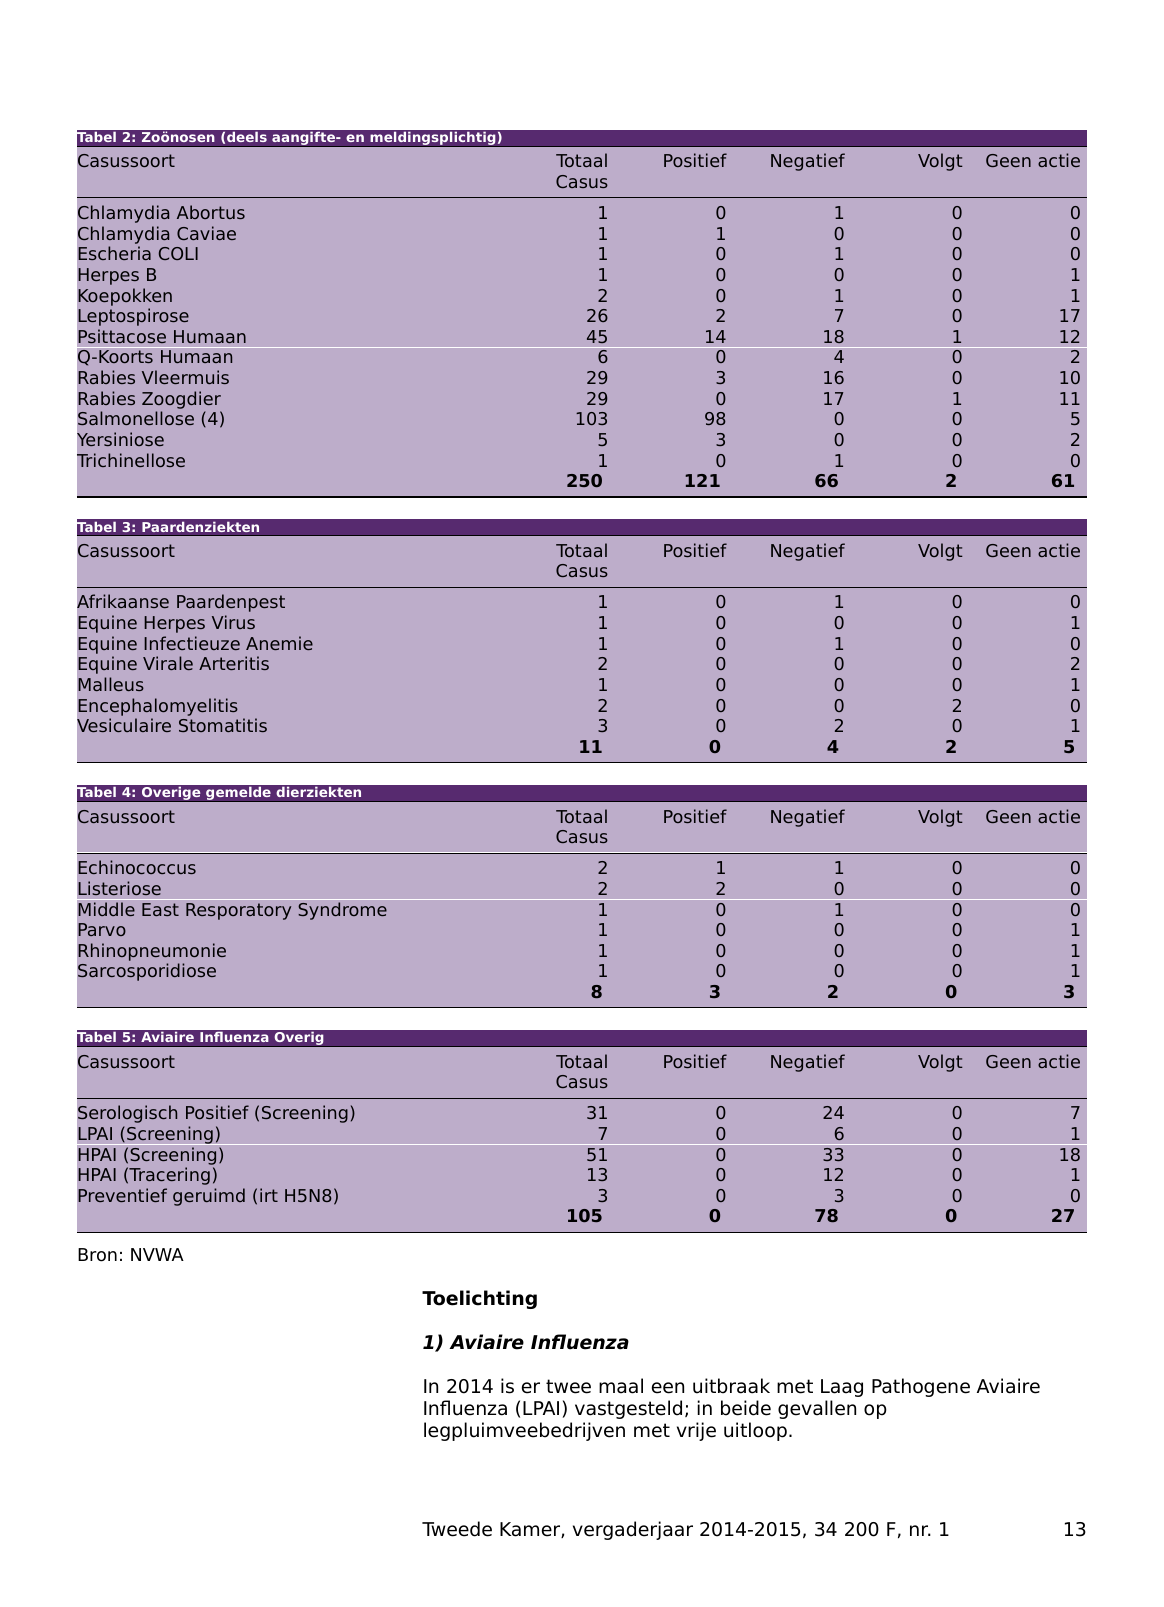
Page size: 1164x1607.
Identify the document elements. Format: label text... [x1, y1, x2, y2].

table_cell 0 [614, 1124, 732, 1144]
table_cell LPAI (Screening) [77, 1124, 496, 1144]
table_cell 0 [614, 389, 732, 409]
table_cell 0 [969, 900, 1087, 920]
table_cell Casussoort [77, 802, 496, 852]
table_cell 2 [496, 654, 614, 675]
table_header Tabel 5: Aviaire Influenza Overig [77, 1030, 1087, 1046]
table_cell 0 [614, 348, 732, 368]
table_cell Geen actie [969, 536, 1087, 587]
table_cell Echinococcus [77, 854, 496, 879]
table_cell 0 [850, 588, 968, 613]
table_cell 3 [614, 430, 732, 451]
table_cell 0 [614, 451, 732, 471]
table_cell 3 [496, 1186, 614, 1206]
table_cell Malleus [77, 675, 496, 696]
table_cell Escheria COLI [77, 244, 496, 265]
table_cell 6 [496, 348, 614, 368]
table_cell 5 [969, 737, 1087, 762]
table_cell Equine Herpes Virus [77, 613, 496, 634]
table_cell HPAI (Tracering) [77, 1165, 496, 1186]
table_cell Casussoort [77, 147, 496, 197]
table_cell 5 [969, 409, 1087, 430]
table_cell 0 [732, 879, 850, 899]
table_cell 0 [614, 675, 732, 696]
table_cell 0 [614, 1099, 732, 1124]
table_cell Psittacose Humaan [77, 327, 496, 347]
table_cell 4 [732, 348, 850, 368]
table_cell 1 [614, 854, 732, 879]
table_cell 1 [496, 224, 614, 244]
table_cell Parvo [77, 920, 496, 941]
table_cell Volgt [850, 147, 968, 197]
table_cell Trichinellose [77, 451, 496, 471]
table_cell 2 [496, 696, 614, 716]
table_cell 0 [850, 306, 968, 327]
table_cell 26 [496, 306, 614, 327]
table_cell 1 [496, 244, 614, 265]
table_cell 0 [614, 1206, 732, 1232]
table_cell 1 [496, 941, 614, 961]
table_cell 2 [614, 879, 732, 899]
table_cell 2 [496, 879, 614, 899]
table_cell 1 [496, 613, 614, 634]
table_cell 0 [850, 409, 968, 430]
table_cell Bron: NVWA [77, 1233, 1087, 1265]
table_cell [77, 737, 496, 762]
table_cell 0 [850, 348, 968, 368]
table_cell 0 [614, 265, 732, 286]
table_cell 0 [850, 451, 968, 471]
table_cell 0 [850, 368, 968, 389]
table_cell Positief [614, 1047, 732, 1098]
table_cell Encephalomyelitis [77, 696, 496, 716]
table_cell 0 [850, 265, 968, 286]
table_cell 0 [850, 920, 968, 941]
table_cell 0 [969, 634, 1087, 654]
table_cell 0 [850, 1145, 968, 1165]
table_cell 7 [969, 1099, 1087, 1124]
table_cell 0 [850, 1165, 968, 1186]
table_cell 2 [496, 854, 614, 879]
table_cell 0 [850, 244, 968, 265]
table_cell 103 [496, 409, 614, 430]
table_cell 2 [732, 716, 850, 737]
text In 2014 is er twee maal een uitbraak met Laag Pathogene Aviaire Influenza (LPAI) vastgesteld; in beide gevallen op legpluimveebedrijven met vrije uitloop. [422, 1376, 1087, 1442]
table_cell 0 [732, 675, 850, 696]
table_cell Chlamydia Abortus [77, 198, 496, 224]
table_cell 16 [732, 368, 850, 389]
table_cell 2 [850, 737, 968, 762]
table_cell Geen actie [969, 1047, 1087, 1098]
table_cell 12 [732, 1165, 850, 1186]
table_cell 1 [614, 224, 732, 244]
table_cell 1 [732, 244, 850, 265]
table_cell Volgt [850, 536, 968, 587]
table_cell 0 [969, 224, 1087, 244]
table_cell 29 [496, 368, 614, 389]
table_cell 7 [496, 1124, 614, 1144]
table_cell Casussoort [77, 536, 496, 587]
table_cell 1 [969, 286, 1087, 306]
table_cell 0 [614, 1186, 732, 1206]
table_cell 121 [614, 471, 732, 496]
table_cell Positief [614, 147, 732, 197]
table_cell 2 [969, 430, 1087, 451]
table_cell 27 [969, 1206, 1087, 1232]
table_cell 0 [732, 654, 850, 675]
table_cell 61 [969, 471, 1087, 496]
table_cell 1 [969, 675, 1087, 696]
table_cell 0 [614, 961, 732, 982]
table_cell 1 [496, 961, 614, 982]
table_cell 1 [732, 900, 850, 920]
table_cell 8 [496, 982, 614, 1007]
table_cell [77, 1206, 496, 1232]
table_cell 31 [496, 1099, 614, 1124]
table_header Tabel 2: Zoönosen (deels aangifte- en meldingsplichtig) [77, 130, 1087, 146]
table_cell 5 [496, 430, 614, 451]
table_header Tabel 4: Overige gemelde dierziekten [77, 785, 1087, 801]
table_cell 0 [850, 430, 968, 451]
table_cell 1 [732, 854, 850, 879]
table_cell Volgt [850, 802, 968, 852]
table_cell Negatief [732, 802, 850, 852]
table_cell 1 [732, 451, 850, 471]
table_cell 2 [732, 982, 850, 1007]
table_cell 0 [850, 286, 968, 306]
table_cell 51 [496, 1145, 614, 1165]
table_cell 0 [850, 1186, 968, 1206]
table_cell 0 [850, 961, 968, 982]
table_cell 0 [614, 900, 732, 920]
table_cell 29 [496, 389, 614, 409]
table_cell Herpes B [77, 265, 496, 286]
table_header Tabel 3: Paardenziekten [77, 519, 1087, 535]
table_cell [77, 471, 496, 496]
table_cell 18 [969, 1145, 1087, 1165]
table_cell Serologisch Positief (Screening) [77, 1099, 496, 1124]
table_cell Totaal Casus [496, 802, 614, 852]
table_cell 0 [969, 451, 1087, 471]
table_cell Rabies Zoogdier [77, 389, 496, 409]
table_cell 3 [614, 368, 732, 389]
table_cell 1 [496, 920, 614, 941]
table_cell 0 [969, 854, 1087, 879]
table_cell 0 [732, 224, 850, 244]
table_cell 10 [969, 368, 1087, 389]
table_cell Listeriose [77, 879, 496, 899]
table_cell Negatief [732, 536, 850, 587]
table_cell Negatief [732, 1047, 850, 1098]
table_cell 0 [614, 654, 732, 675]
table_cell 1 [969, 265, 1087, 286]
table_cell 0 [614, 198, 732, 224]
table_cell Volgt [850, 1047, 968, 1098]
table_cell 33 [732, 1145, 850, 1165]
table_cell Preventief geruimd (irt H5N8) [77, 1186, 496, 1206]
table_cell Q-Koorts Humaan [77, 348, 496, 368]
table_cell 1 [969, 920, 1087, 941]
table_cell 0 [969, 588, 1087, 613]
table_cell 1 [969, 1124, 1087, 1144]
table_cell 17 [969, 306, 1087, 327]
table_cell 1 [969, 613, 1087, 634]
table_cell 6 [732, 1124, 850, 1144]
table_cell Totaal Casus [496, 147, 614, 197]
table_cell Totaal Casus [496, 1047, 614, 1098]
table_cell 2 [969, 348, 1087, 368]
table_cell 14 [614, 327, 732, 347]
table_cell 11 [969, 389, 1087, 409]
table_cell 250 [496, 471, 614, 496]
table_cell Negatief [732, 147, 850, 197]
table_cell 0 [614, 244, 732, 265]
table_cell 0 [732, 941, 850, 961]
table_cell 1 [732, 198, 850, 224]
table_cell 0 [850, 1099, 968, 1124]
table_cell 1 [969, 1165, 1087, 1186]
table_cell 1 [496, 451, 614, 471]
table_cell 78 [732, 1206, 850, 1232]
table_cell 0 [614, 1145, 732, 1165]
table_cell 0 [614, 1165, 732, 1186]
table_cell 1 [732, 634, 850, 654]
table_cell 0 [850, 224, 968, 244]
table_cell 3 [614, 982, 732, 1007]
table_cell Totaal Casus [496, 536, 614, 587]
table_cell Chlamydia Caviae [77, 224, 496, 244]
table_cell 0 [732, 409, 850, 430]
table_cell 1 [732, 286, 850, 306]
table_cell 11 [496, 737, 614, 762]
table_cell 2 [850, 471, 968, 496]
table_cell Positief [614, 536, 732, 587]
table_cell 1 [496, 675, 614, 696]
table_cell 0 [850, 1124, 968, 1144]
table_cell 0 [850, 675, 968, 696]
table_cell 1 [496, 634, 614, 654]
table_cell 0 [969, 879, 1087, 899]
table_cell Rabies Vleermuis [77, 368, 496, 389]
table_cell 7 [732, 306, 850, 327]
table_cell 98 [614, 409, 732, 430]
table_cell 17 [732, 389, 850, 409]
table_cell 0 [614, 634, 732, 654]
table_cell 0 [969, 244, 1087, 265]
table_cell 0 [614, 737, 732, 762]
table_cell Salmonellose (4) [77, 409, 496, 430]
table_cell Vesiculaire Stomatitis [77, 716, 496, 737]
table_cell 1 [496, 265, 614, 286]
table_cell 2 [614, 306, 732, 327]
table_cell 45 [496, 327, 614, 347]
table_cell 1 [969, 716, 1087, 737]
table_cell 0 [850, 879, 968, 899]
table_cell 3 [496, 716, 614, 737]
table_cell 0 [850, 634, 968, 654]
table_cell 0 [850, 982, 968, 1007]
table_cell 2 [969, 654, 1087, 675]
table_cell 0 [732, 613, 850, 634]
table_cell Geen actie [969, 147, 1087, 197]
table_cell 1 [850, 327, 968, 347]
table_cell 1 [732, 588, 850, 613]
table_cell 0 [969, 696, 1087, 716]
table_cell 0 [969, 1186, 1087, 1206]
table_cell 3 [969, 982, 1087, 1007]
table_cell 0 [732, 265, 850, 286]
table_cell 0 [732, 696, 850, 716]
table_cell Middle East Resporatory Syndrome [77, 900, 496, 920]
table_cell 24 [732, 1099, 850, 1124]
table_cell 12 [969, 327, 1087, 347]
table_cell 0 [969, 198, 1087, 224]
table_cell 0 [850, 198, 968, 224]
table_cell 1 [496, 588, 614, 613]
table_cell 105 [496, 1206, 614, 1232]
table_cell 0 [614, 588, 732, 613]
table_cell [77, 982, 496, 1007]
table_cell 0 [850, 941, 968, 961]
table_cell Equine Virale Arteritis [77, 654, 496, 675]
table_cell 18 [732, 327, 850, 347]
table_cell Casussoort [77, 1047, 496, 1098]
table_cell 0 [732, 920, 850, 941]
table_cell 0 [850, 854, 968, 879]
table_cell 1 [496, 900, 614, 920]
subtitle 1) Aviaire Influenza [422, 1332, 1087, 1353]
table_cell 0 [614, 696, 732, 716]
table_cell 1 [969, 961, 1087, 982]
subtitle Toelichting [422, 1287, 1087, 1309]
table_cell 4 [732, 737, 850, 762]
table_cell 0 [850, 1206, 968, 1232]
table_cell 0 [850, 716, 968, 737]
table_cell Koepokken [77, 286, 496, 306]
table_cell Rhinopneumonie [77, 941, 496, 961]
table_cell 0 [850, 613, 968, 634]
table_cell 13 [496, 1165, 614, 1186]
table_cell Yersiniose [77, 430, 496, 451]
table_cell 0 [850, 900, 968, 920]
table_cell 1 [496, 198, 614, 224]
table_cell Sarcosporidiose [77, 961, 496, 982]
table_cell Leptospirose [77, 306, 496, 327]
table_cell 2 [850, 696, 968, 716]
table_cell Geen actie [969, 802, 1087, 852]
table_cell 0 [614, 716, 732, 737]
table_cell 0 [732, 430, 850, 451]
table_cell 1 [969, 941, 1087, 961]
table_cell HPAI (Screening) [77, 1145, 496, 1165]
table_cell 0 [614, 613, 732, 634]
table_cell 2 [496, 286, 614, 306]
table_cell Positief [614, 802, 732, 852]
table_cell 0 [732, 961, 850, 982]
table_cell 1 [850, 389, 968, 409]
table_cell 0 [850, 654, 968, 675]
table_cell 0 [614, 920, 732, 941]
table_cell 3 [732, 1186, 850, 1206]
table_cell 0 [614, 286, 732, 306]
table_cell 66 [732, 471, 850, 496]
table_cell Equine Infectieuze Anemie [77, 634, 496, 654]
table_cell 0 [614, 941, 732, 961]
table_cell Afrikaanse Paardenpest [77, 588, 496, 613]
